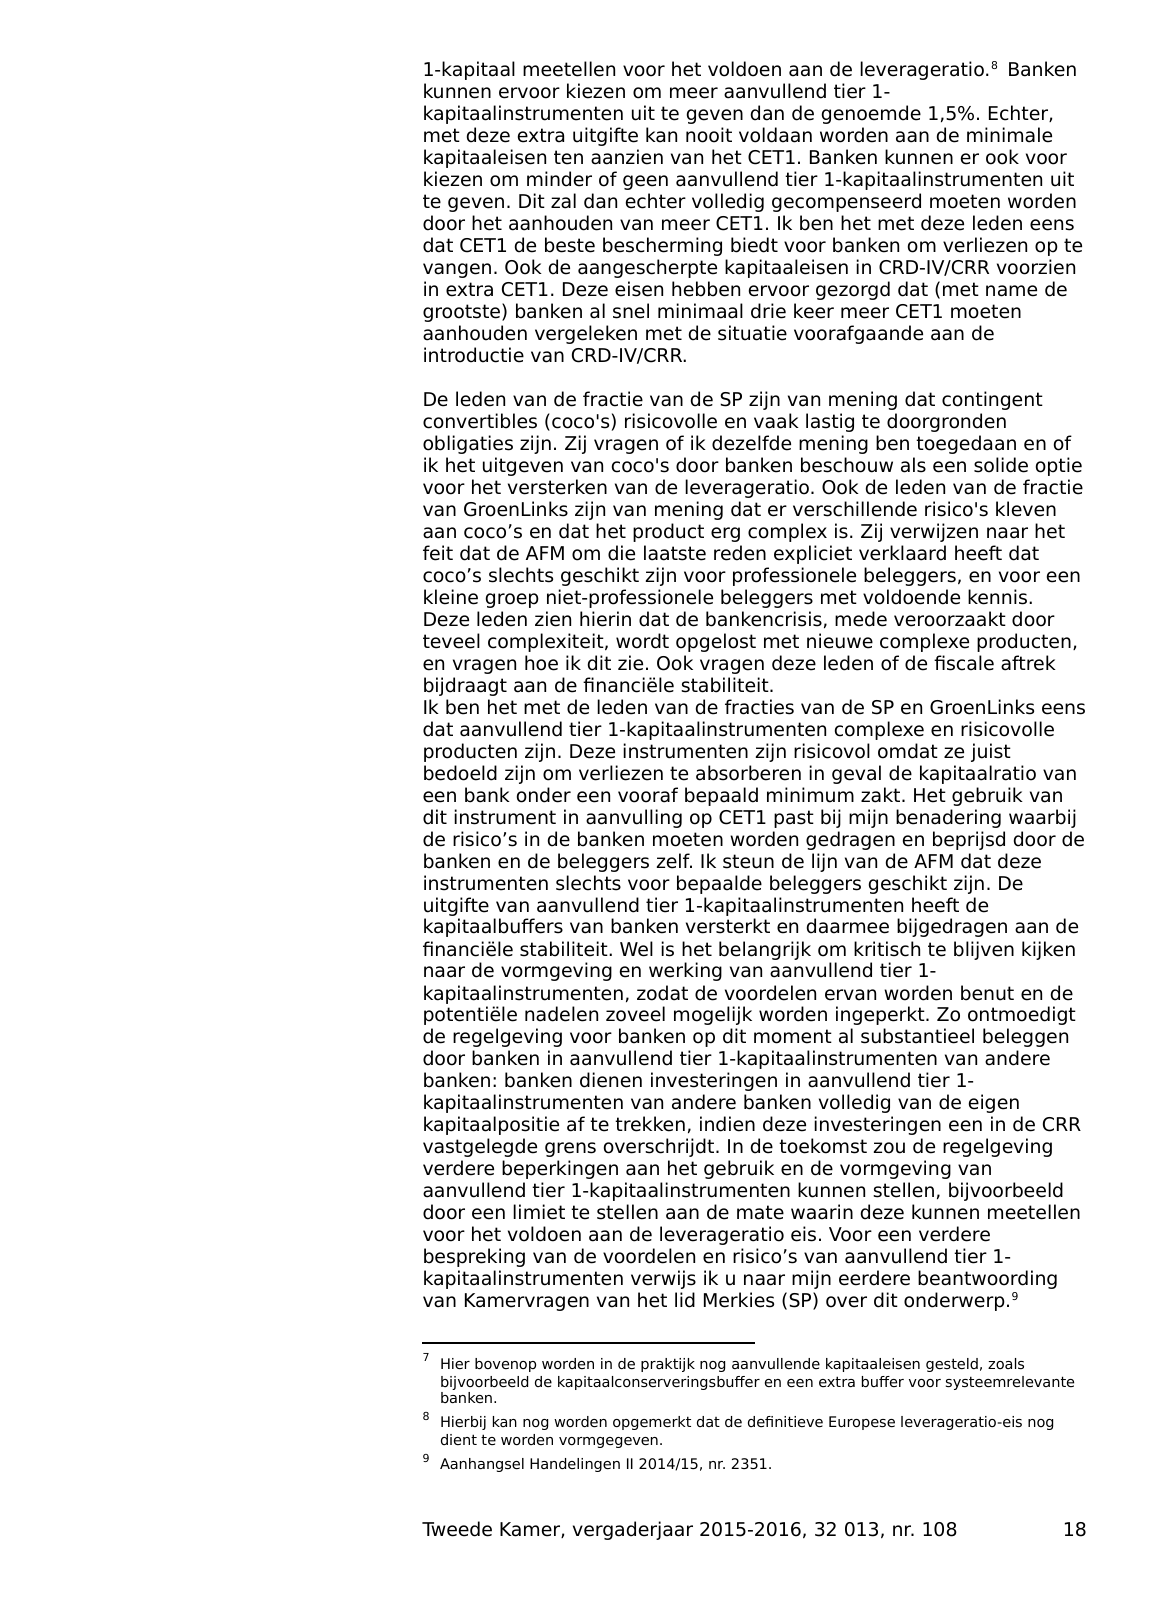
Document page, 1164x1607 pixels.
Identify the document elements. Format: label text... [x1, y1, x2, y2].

text Ik ben het met de leden van de fracties van de SP en GroenLinks eens dat aanvullend tier 1-kapitaalinstrumenten complexe en risicovolle producten zijn. Deze instrumenten zijn risicovol omdat ze juist bedoeld zijn om verliezen te absorberen in geval de kapitaalratio van een bank onder een vooraf bepaald minimum zakt. Het gebruik van dit instrument in aanvulling op CET1 past bij mijn benadering waarbij de risico’s in de banken moeten worden gedragen en beprijsd door de banken en de beleggers zelf. Ik steun de lijn van de AFM dat deze instrumenten slechts voor bepaalde beleggers geschikt zijn. De uitgifte van aanvullend tier 1-kapitaalinstrumenten heeft de kapitaalbuffers van banken versterkt en daarmee bijgedragen aan de financiële stabiliteit. Wel is het belangrijk om kritisch te blijven kijken naar de vormgeving en werking van aanvullend tier 1-kapitaalinstrumenten, zodat de voordelen ervan worden benut en de potentiële nadelen zoveel mogelijk worden ingeperkt. Zo ontmoedigt de regelgeving voor banken op dit moment al substantieel beleggen door banken in aanvullend tier 1-kapitaalinstrumenten van andere banken: banken dienen investeringen in aanvullend tier 1-kapitaalinstrumenten van andere banken volledig van de eigen kapitaalpositie af te trekken, indien deze investeringen een in de CRR vastgelegde grens overschrijdt. In de toekomst zou de regelgeving verdere beperkingen aan het gebruik en de vormgeving van aanvullend tier 1-kapitaalinstrumenten kunnen stellen, bijvoorbeeld door een limiet te stellen aan de mate waarin deze kunnen meetellen voor het voldoen aan de leverageratio eis. Voor een verdere bespreking van de voordelen en risico’s van aanvullend tier 1-kapitaalinstrumenten verwijs ik u naar mijn eerdere beantwoording van Kamervragen van het lid Merkies (SP) over dit onderwerp. [422, 697, 1087, 1312]
text De leden van de fractie van de SP zijn van mening dat contingent convertibles (coco's) risicovolle en vaak lastig te doorgronden obligaties zijn. Zij vragen of ik dezelfde mening ben toegedaan en of ik het uitgeven van coco's door banken beschouw als een solide optie voor het versterken van de leverageratio. Ook de leden van de fractie van GroenLinks zijn van mening dat er verschillende risico's kleven aan coco’s en dat het product erg complex is. Zij verwijzen naar het feit dat de AFM om die laatste reden expliciet verklaard heeft dat coco’s slechts geschikt zijn voor professionele beleggers, en voor een kleine groep niet-professionele beleggers met voldoende kennis. Deze leden zien hierin dat de bankencrisis, mede veroorzaakt door teveel complexiteit, wordt opgelost met nieuwe complexe producten, en vragen hoe ik dit zie. Ook vragen deze leden of de fiscale aftrek bijdraagt aan de financiële stabiliteit. [422, 389, 1087, 697]
text Hierbij kan nog worden opgemerkt dat de definitieve Europese leverageratio-eis nog dient te worden vormgegeven. [422, 1410, 1087, 1449]
text 1-kapitaal meetellen voor het voldoen aan de leverageratio. Banken kunnen ervoor kiezen om meer aanvullend tier 1-kapitaalinstrumenten uit te geven dan de genoemde 1,5%. Echter, met deze extra uitgifte kan nooit voldaan worden aan de minimale kapitaaleisen ten aanzien van het CET1. Banken kunnen er ook voor kiezen om minder of geen aanvullend tier 1-kapitaalinstrumenten uit te geven. Dit zal dan echter volledig gecompenseerd moeten worden door het aanhouden van meer CET1. Ik ben het met deze leden eens dat CET1 de beste bescherming biedt voor banken om verliezen op te vangen. Ook de aangescherpte kapitaaleisen in CRD-IV/CRR voorzien in extra CET1. Deze eisen hebben ervoor gezorgd dat (met name de grootste) banken al snel minimaal drie keer meer CET1 moeten aanhouden vergeleken met de situatie voorafgaande aan de introductie van CRD-IV/CRR. [422, 59, 1087, 367]
text Hier bovenop worden in de praktijk nog aanvullende kapitaaleisen gesteld, zoals bijvoorbeeld de kapitaalconserveringsbuffer en een extra buffer voor systeemrelevante banken. [422, 1352, 1087, 1407]
text Aanhangsel Handelingen II 2014/15, nr. 2351. [422, 1452, 1087, 1474]
